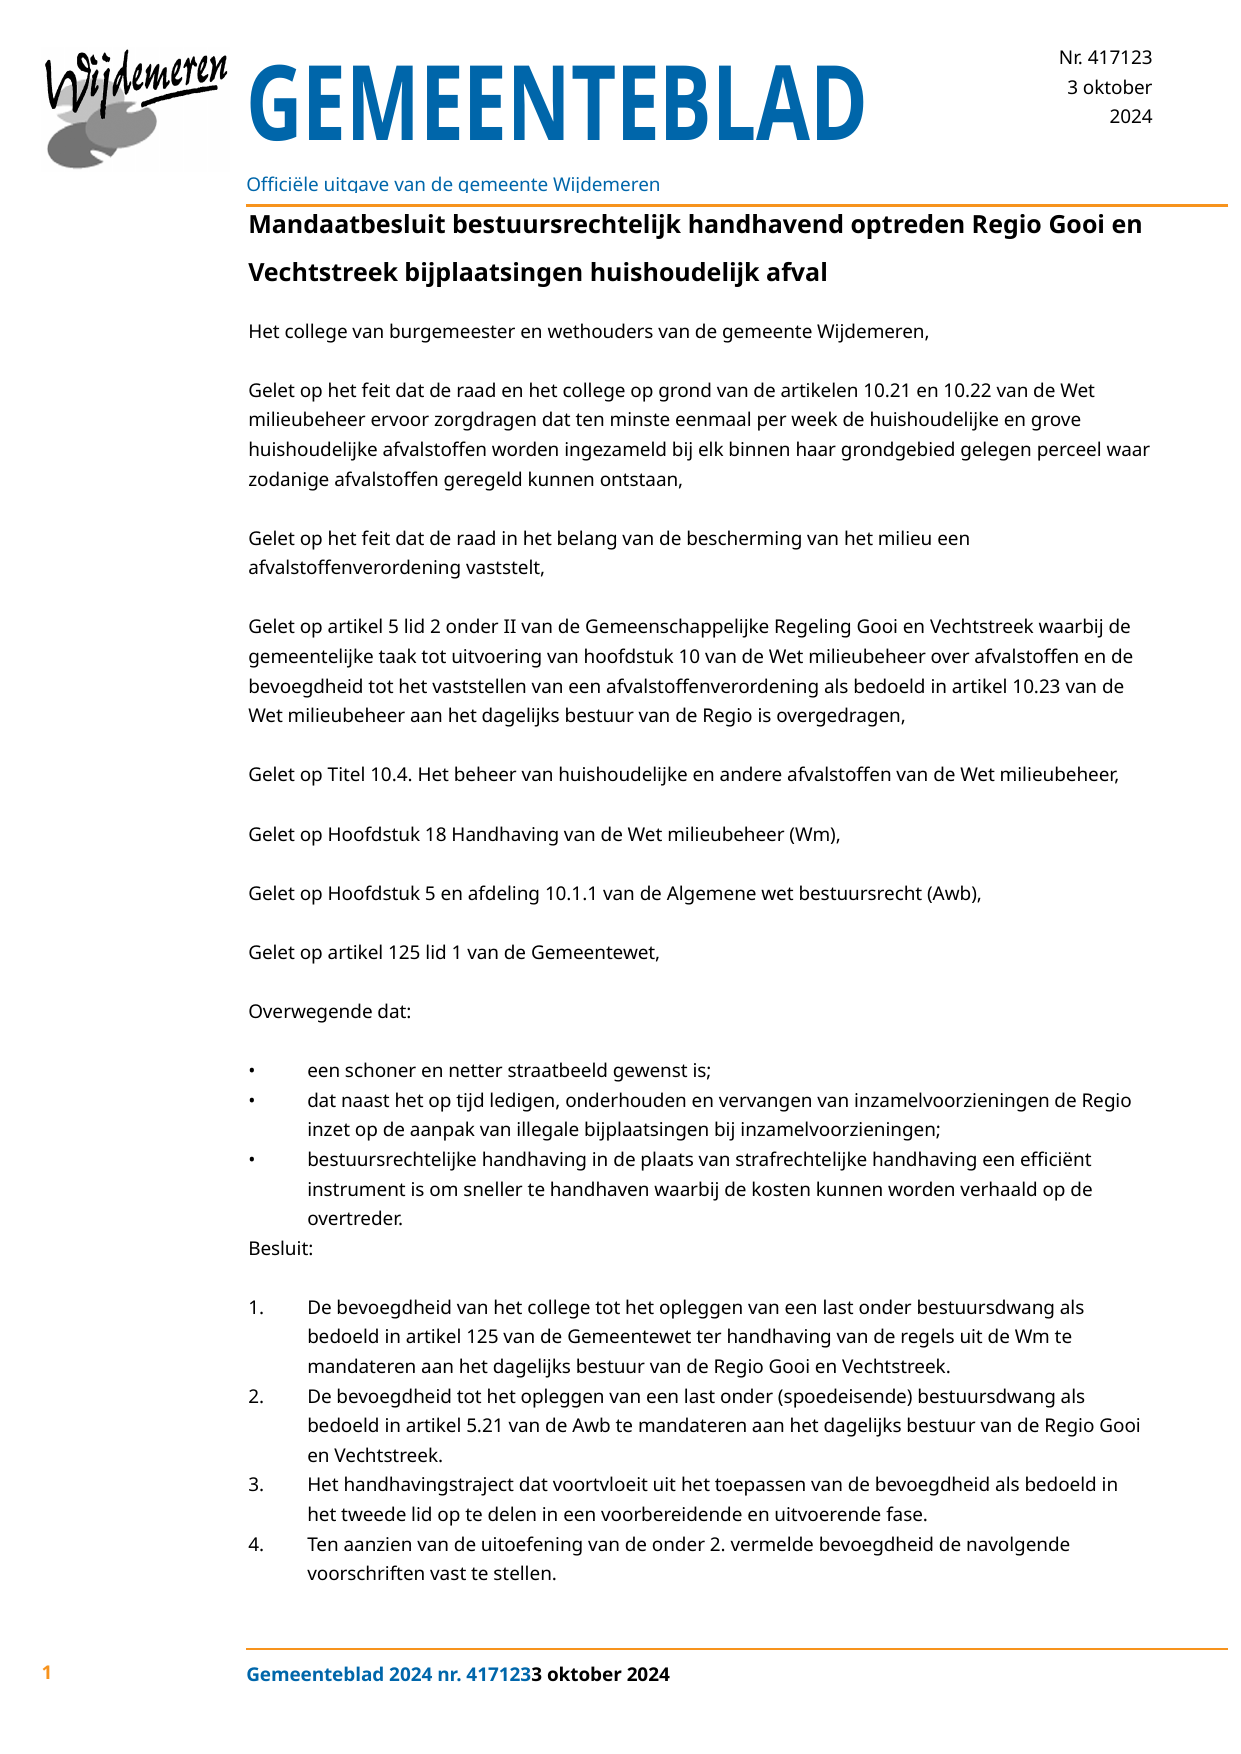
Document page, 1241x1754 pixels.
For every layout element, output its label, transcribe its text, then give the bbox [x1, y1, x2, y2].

list De bevoegdheid tot het opleggen van een last onder (spoedeisende) bestuursdwang als bedoeld in artikel 5.21 van de Awb te mandateren aan het dagelijks bestuur van de Regio Gooi en Vechtstreek. [248, 1383, 1152, 1468]
text Besluit: [248, 1235, 1152, 1261]
text Gelet op Hoofdstuk 5 en afdeling 10.1.1 van de Algemene wet bestuursrecht (Awb), [248, 880, 1152, 906]
text Gelet op artikel 5 lid 2 onder II van de Gemeenschappelijke Regeling Gooi en Vechtstreek waarbij de gemeentelijke taak tot uitvoering van hoofdstuk 10 van de Wet milieubeheer over afvalstoffen en de bevoegdheid tot het vaststellen van een afvalstoffenverordening als bedoeld in artikel 10.23 van de Wet milieubeheer aan het dagelijks bestuur van de Regio is overgedragen, [248, 614, 1152, 728]
list een schoner en netter straatbeeld gewenst is; [248, 1057, 1152, 1083]
list Het handhavingstraject dat voortvloeit uit het toepassen van de bevoegdheid als bedoeld in het tweede lid op te delen in een voorbereidende en uitvoerende fase. [248, 1472, 1152, 1527]
text Gelet op artikel 125 lid 1 van de Gemeentewet, [248, 939, 1152, 965]
text Gelet op het feit dat de raad en het college op grond van de artikelen 10.21 en 10.22 van de Wet milieubeheer ervoor zorgdragen dat ten minste eenmaal per week de huishoudelijke en grove huishoudelijke afvalstoffen worden ingezameld bij elk binnen haar grondgebied gelegen perceel waar zodanige afvalstoffen geregeld kunnen ontstaan, [248, 377, 1152, 492]
list De bevoegdheid van het college tot het opleggen van een last onder bestuursdwang als bedoeld in artikel 125 van de Gemeentewet ter handhaving van de regels uit de Wm te mandateren aan het dagelijks bestuur van de Regio Gooi en Vechtstreek. [248, 1294, 1152, 1379]
text Het college van burgemeester en wethouders van de gemeente Wijdemeren, [248, 318, 1152, 344]
picture [41, 47, 231, 172]
list bestuursrechtelijke handhaving in de plaats van strafrechtelijke handhaving een efficiënt instrument is om sneller te handhaven waarbij de kosten kunnen worden verhaald op de overtreder. [248, 1146, 1152, 1231]
text Mandaatbesluit bestuursrechtelijk handhavend optreden Regio Gooi en Vechtstreek bijplaatsingen huishoudelijk afval [248, 207, 1152, 288]
text Overwegende dat: [248, 998, 1152, 1024]
text Gelet op Hoofdstuk 18 Handhaving van de Wet milieubeheer (Wm), [248, 821, 1152, 847]
list Ten aanzien van de uitoefening van de onder 2. vermelde bevoegdheid de navolgende voorschriften vast te stellen. [248, 1531, 1152, 1586]
list dat naast het op tijd ledigen, onderhouden en vervangen van inzamelvoorzieningen de Regio inzet op de aanpak van illegale bijplaatsingen bij inzamelvoorzieningen; [248, 1087, 1152, 1142]
text Gelet op het feit dat de raad in het belang van de bescherming van het milieu een afvalstoffenverordening vaststelt, [248, 525, 1152, 580]
text Gelet op Titel 10.4. Het beheer van huishoudelijke en andere afvalstoffen van de Wet milieubeheer, [248, 762, 1152, 787]
